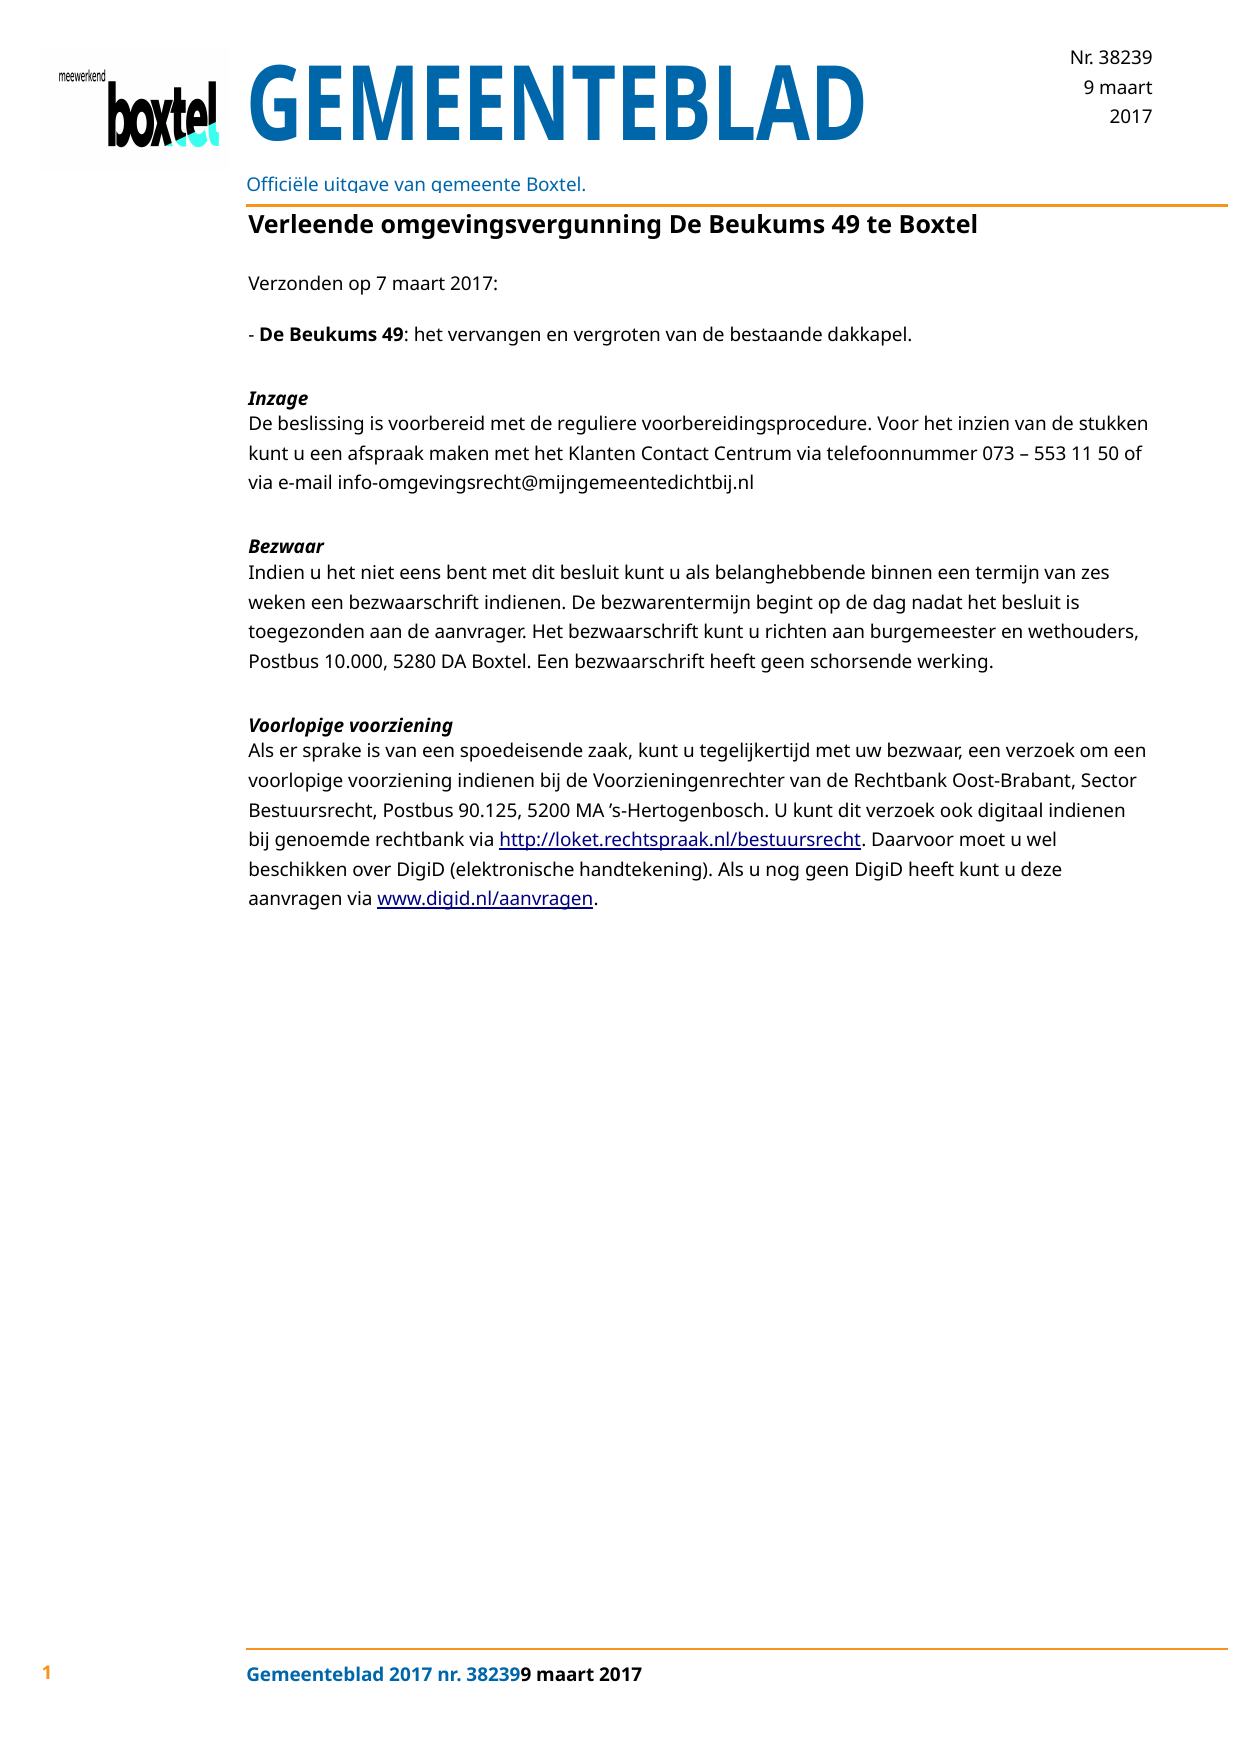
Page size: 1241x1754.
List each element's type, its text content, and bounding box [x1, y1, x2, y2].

text - De Beukums 49: het vervangen en vergroten van de bestaande dakkapel. [248, 321, 1152, 346]
text Voorlopige voorziening [248, 712, 1152, 738]
picture [41, 47, 231, 172]
text De beslissing is voorbereid met de reguliere voorbereidingsprocedure. Voor het inzien van de stukken kunt u een afspraak maken met het Klanten Contact Centrum via telefoonnummer 073 – 553 11 50 of via e-mail info-omgevingsrecht@mijngemeentedichtbij.nl [248, 410, 1152, 495]
text Als er sprake is van een spoedeisende zaak, kunt u tegelijkertijd met uw bezwaar, een verzoek om een voorlopige voorziening indienen bij de Voorzieningenrechter van de Rechtbank Oost-Brabant, Sector Bestuursrecht, Postbus 90.125, 5200 MA ’s-Hertogenbosch. U kunt dit verzoek ook digitaal indienen bij genoemde rechtbank via http://loket.rechtspraak.nl/bestuursrecht. Daarvoor moet u wel beschikken over DigiD (elektronische handtekening). Als u nog geen DigiD heeft kunt u deze aanvragen via www.digid.nl/aanvragen. [248, 738, 1152, 911]
text Verleende omgevingsvergunning De Beukums 49 te Boxtel [248, 207, 1152, 241]
text Verzonden op 7 maart 2017: [248, 270, 1152, 296]
text Inzage [248, 385, 1152, 410]
text Indien u het niet eens bent met dit besluit kunt u als belanghebbende binnen een termijn van zes weken een bezwaarschrift indienen. De bezwarentermijn begint op de dag nadat het besluit is toegezonden aan de aanvrager. Het bezwaarschrift kunt u richten aan burgemeester en wethouders, Postbus 10.000, 5280 DA Boxtel. Een bezwaarschrift heeft geen schorsende werking. [248, 559, 1152, 674]
text Bezwaar [248, 533, 1152, 559]
